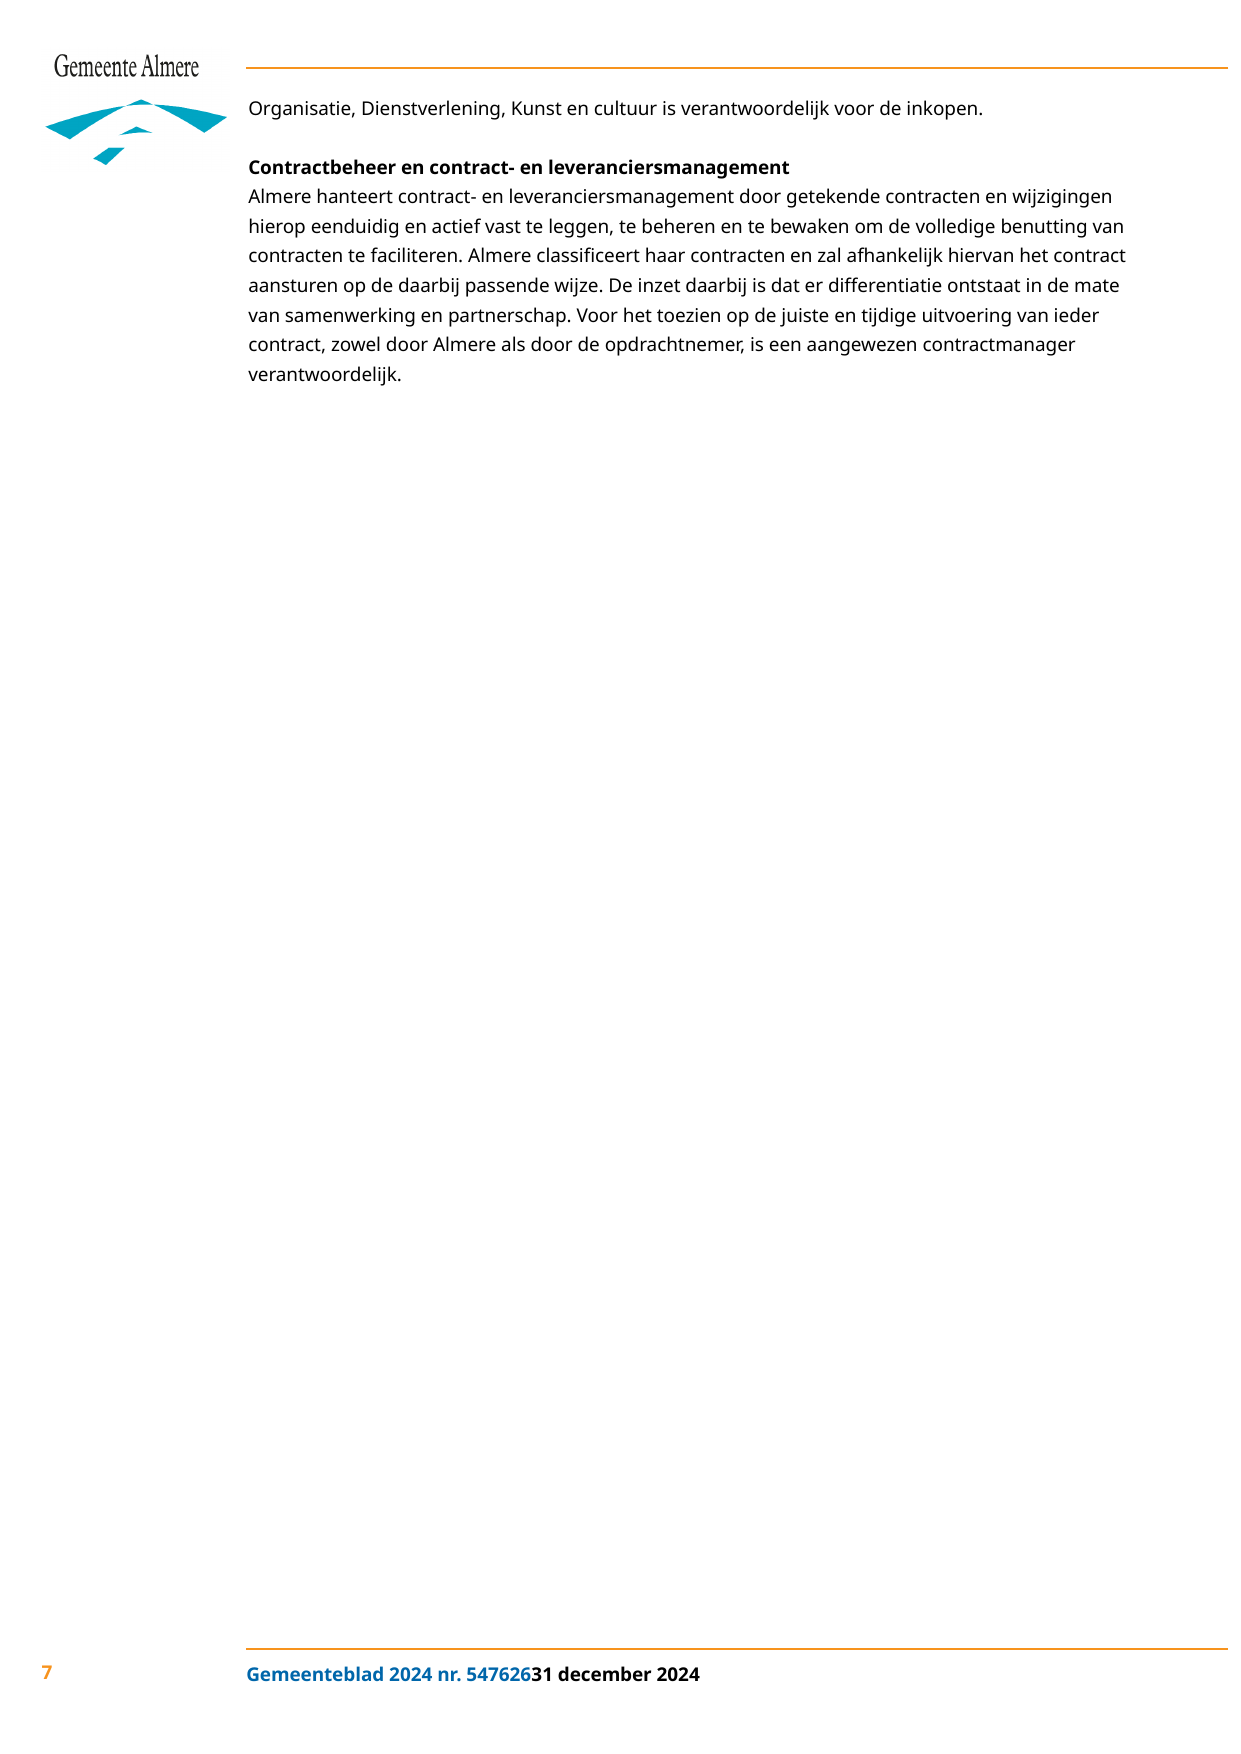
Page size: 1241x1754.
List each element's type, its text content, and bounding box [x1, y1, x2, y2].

text Contractbeheer en contract- en leveranciersmanagement [248, 154, 1152, 180]
text Organisatie, Dienstverlening, Kunst en cultuur is verantwoordelijk voor de inkopen. [248, 95, 1152, 121]
picture [41, 47, 231, 172]
text Almere hanteert contract- en leveranciersmanagement door getekende contracten en wijzigingen hierop eenduidig en actief vast te leggen, te beheren en te bewaken om de volledige benutting van contracten te faciliteren. Almere classificeert haar contracten en zal afhankelijk hiervan het contract aansturen op de daarbij passende wijze. De inzet daarbij is dat er differentiatie ontstaat in de mate van samenwerking en partnerschap. Voor het toezien op de juiste en tijdige uitvoering van ieder contract, zowel door Almere als door de opdrachtnemer, is een aangewezen contractmanager verantwoordelijk. [248, 183, 1152, 387]
